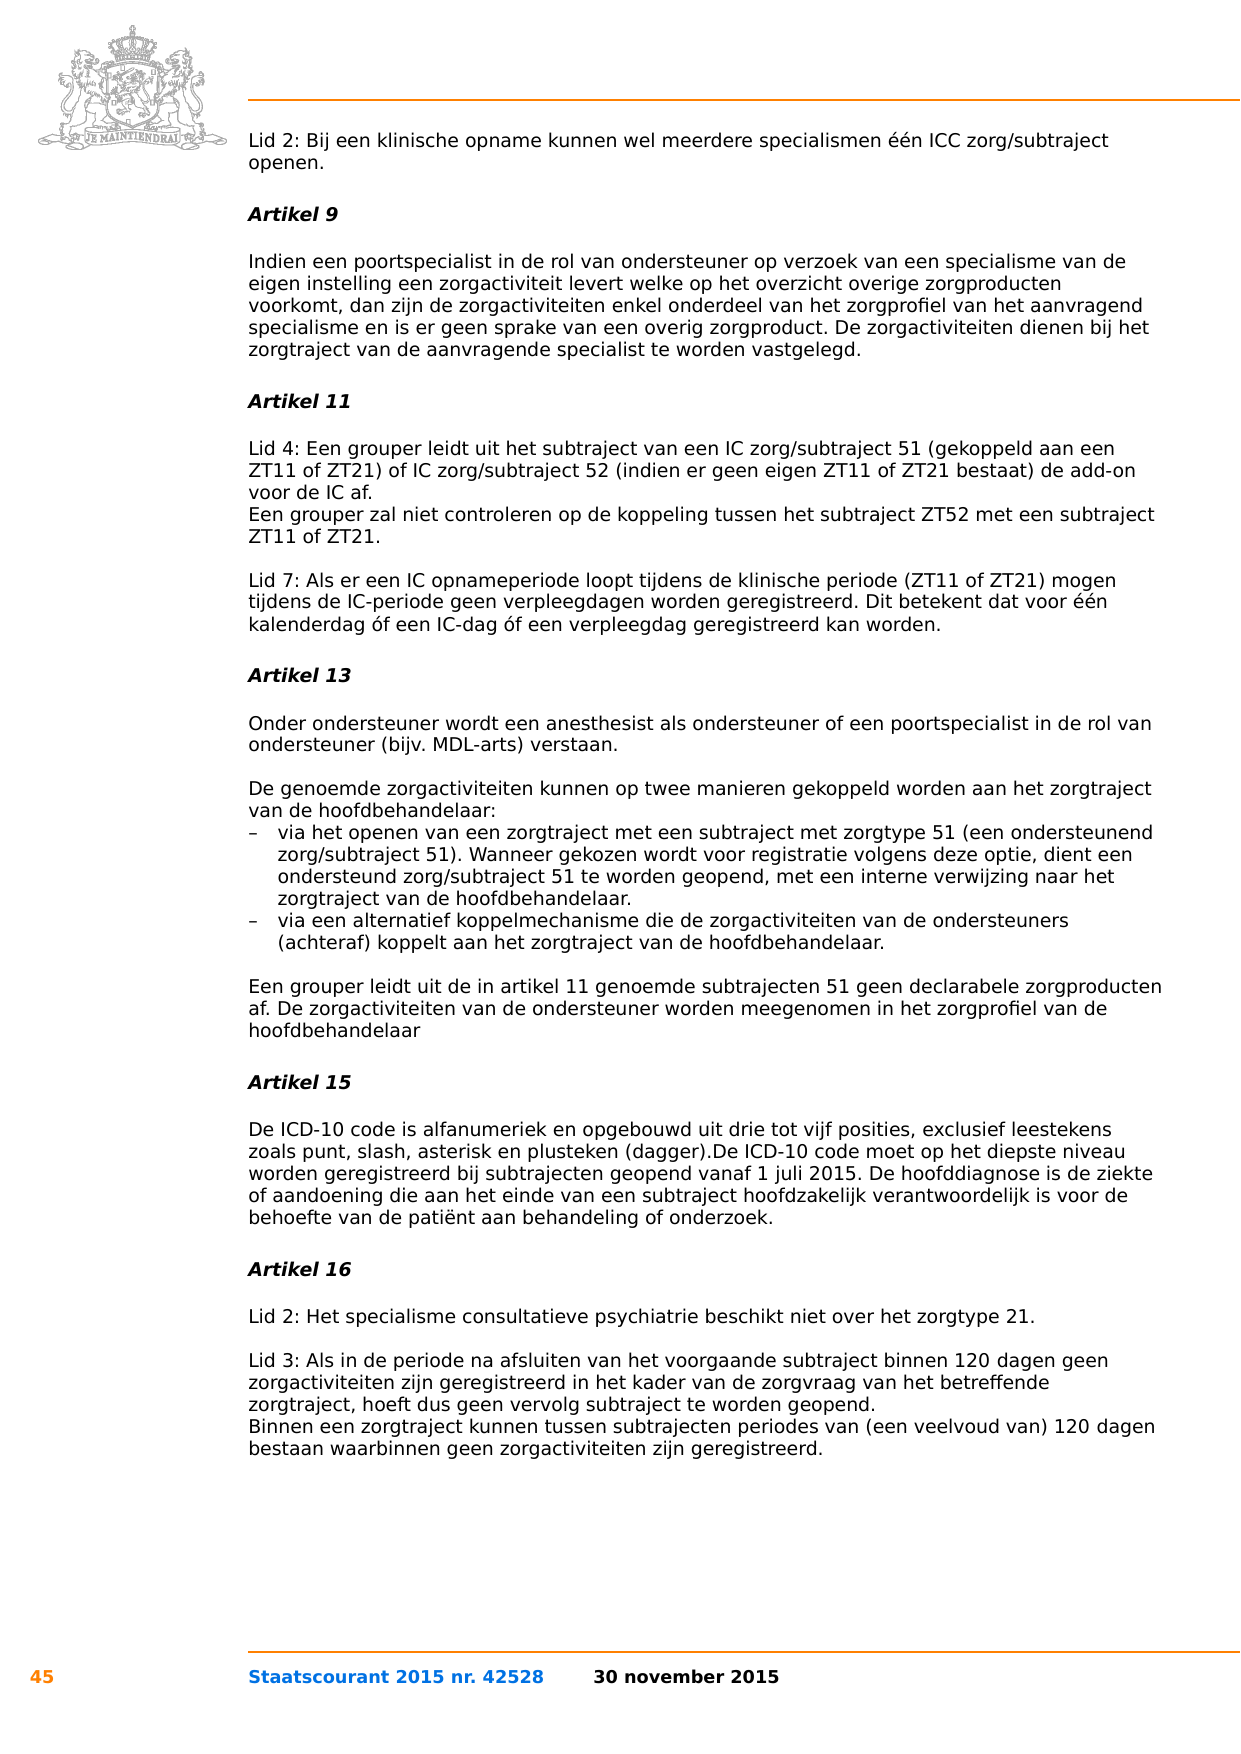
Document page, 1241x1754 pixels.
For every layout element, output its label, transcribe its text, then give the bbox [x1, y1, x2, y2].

subtitle Artikel 9 [248, 204, 1163, 226]
text Indien een poortspecialist in de rol van ondersteuner op verzoek van een specialisme van de eigen instelling een zorgactiviteit levert welke op het overzicht overige zorgproducten voorkomt, dan zijn de zorgactiviteiten enkel onderdeel van het zorgprofiel van het aanvragend specialisme en is er geen sprake van een overig zorgproduct. De zorgactiviteiten dienen bij het zorgtraject van de aanvragende specialist te worden vastgelegd. [248, 251, 1163, 361]
text Onder ondersteuner wordt een anesthesist als ondersteuner of een poortspecialist in de rol van ondersteuner (bijv. MDL-arts) verstaan. [248, 712, 1163, 756]
text Lid 4: Een grouper leidt uit het subtraject van een IC zorg/subtraject 51 (gekoppeld aan een ZT11 of ZT21) of IC zorg/subtraject 52 (indien er geen eigen ZT11 of ZT21 bestaat) de add-on voor de IC af. [248, 438, 1163, 504]
text Een grouper zal niet controleren op de koppeling tussen het subtraject ZT52 met een subtraject ZT11 of ZT21. [248, 504, 1163, 548]
text De ICD-10 code is alfanumeriek en opgebouwd uit drie tot vijf posities, exclusief leestekens zoals punt, slash, asterisk en plusteken (dagger).De ICD-10 code moet op het diepste niveau worden geregistreerd bij subtrajecten geopend vanaf 1 juli 2015. De hoofddiagnose is de ziekte of aandoening die aan het einde van een subtraject hoofdzakelijk verantwoordelijk is voor de behoefte van de patiënt aan behandeling of onderzoek. [248, 1119, 1163, 1229]
text Binnen een zorgtraject kunnen tussen subtrajecten periodes van (een veelvoud van) 120 dagen bestaan waarbinnen geen zorgactiviteiten zijn geregistreerd. [248, 1416, 1163, 1459]
picture [38, 25, 227, 150]
text Lid 2: Het specialisme consultatieve psychiatrie beschikt niet over het zorgtype 21. [248, 1306, 1163, 1328]
text De genoemde zorgactiviteiten kunnen op twee manieren gekoppeld worden aan het zorgtraject van de hoofdbehandelaar: [248, 778, 1163, 822]
text Lid 7: Als er een IC opnameperiode loopt tijdens de klinische periode (ZT11 of ZT21) mogen tijdens de IC-periode geen verpleegdagen worden geregistreerd. Dit betekent dat voor één kalenderdag óf een IC-dag óf een verpleegdag geregistreerd kan worden. [248, 569, 1163, 635]
text – via het openen van een zorgtraject met een subtraject met zorgtype 51 (een ondersteunend zorg/subtraject 51). Wanneer gekozen wordt voor registratie volgens deze optie, dient een ondersteund zorg/subtraject 51 te worden geopend, met een interne verwijzing naar het zorgtraject van de hoofdbehandelaar. [248, 822, 1163, 910]
subtitle Artikel 15 [248, 1072, 1163, 1094]
subtitle Artikel 13 [248, 665, 1163, 687]
text Een grouper leidt uit de in artikel 11 genoemde subtrajecten 51 geen declarabele zorgproducten af. De zorgactiviteiten van de ondersteuner worden meegenomen in het zorgprofiel van de hoofdbehandelaar [248, 976, 1163, 1042]
subtitle Artikel 11 [248, 391, 1163, 413]
text Lid 2: Bij een klinische opname kunnen wel meerdere specialismen één ICC zorg/subtraject openen. [248, 130, 1163, 174]
text Lid 3: Als in de periode na afsluiten van het voorgaande subtraject binnen 120 dagen geen zorgactiviteiten zijn geregistreerd in het kader van de zorgvraag van het betreffende zorgtraject, hoeft dus geen vervolg subtraject te worden geopend. [248, 1349, 1163, 1416]
subtitle Artikel 16 [248, 1259, 1163, 1281]
text – via een alternatief koppelmechanisme die de zorgactiviteiten van de ondersteuners (achteraf) koppelt aan het zorgtraject van de hoofdbehandelaar. [248, 910, 1163, 954]
